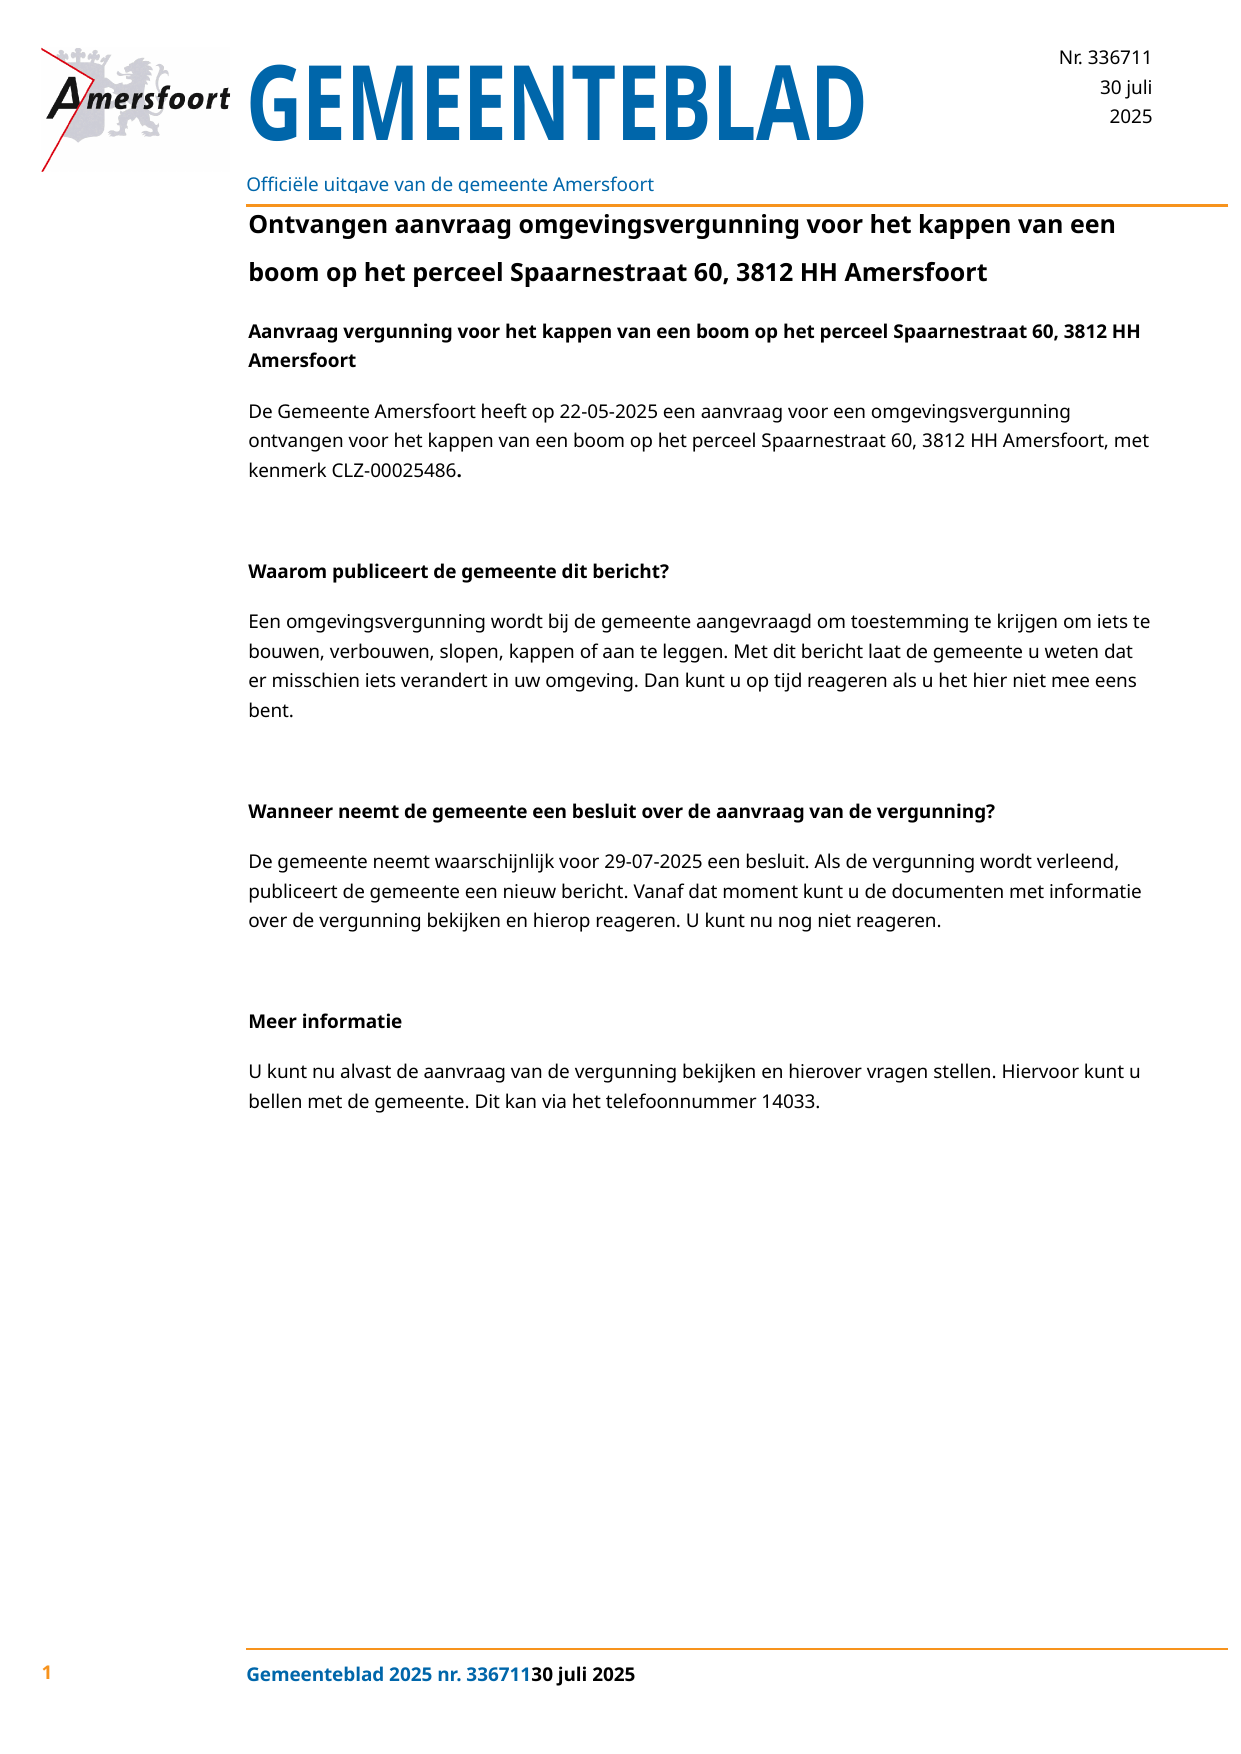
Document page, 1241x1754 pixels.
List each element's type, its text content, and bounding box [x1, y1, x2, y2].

text Waarom publiceert de gemeente dit bericht? [248, 558, 1152, 584]
text De Gemeente Amersfoort heeft op 22-05-2025 een aanvraag voor een omgevingsvergunning ontvangen voor het kappen van een boom op het perceel Spaarnestraat 60, 3812 HH Amersfoort, met kenmerk CLZ-00025486. [248, 398, 1152, 483]
text Meer informatie [248, 1008, 1152, 1034]
text Wanneer neemt de gemeente een besluit over de aanvraag van de vergunning? [248, 798, 1152, 824]
text Aanvraag vergunning voor het kappen van een boom op het perceel Spaarnestraat 60, 3812 HH Amersfoort [248, 318, 1152, 373]
picture [41, 47, 231, 172]
text U kunt nu alvast de aanvraag van de vergunning bekijken en hierover vragen stellen. Hiervoor kunt u bellen met de gemeente. Dit kan via het telefoonnummer 14033. [248, 1059, 1152, 1114]
text Ontvangen aanvraag omgevingsvergunning voor het kappen van een boom op het perceel Spaarnestraat 60, 3812 HH Amersfoort [248, 207, 1152, 288]
text De gemeente neemt waarschijnlijk voor 29-07-2025 een besluit. Als de vergunning wordt verleend, publiceert de gemeente een nieuw bericht. Vanaf dat moment kunt u de documenten met informatie over de vergunning bekijken en hierop reageren. U kunt nu nog niet reageren. [248, 848, 1152, 933]
text Een omgevingsvergunning wordt bij de gemeente aangevraagd om toestemming te krijgen om iets te bouwen, verbouwen, slopen, kappen of aan te leggen. Met dit bericht laat de gemeente u weten dat er misschien iets verandert in uw omgeving. Dan kunt u op tijd reageren als u het hier niet mee eens bent. [248, 608, 1152, 723]
